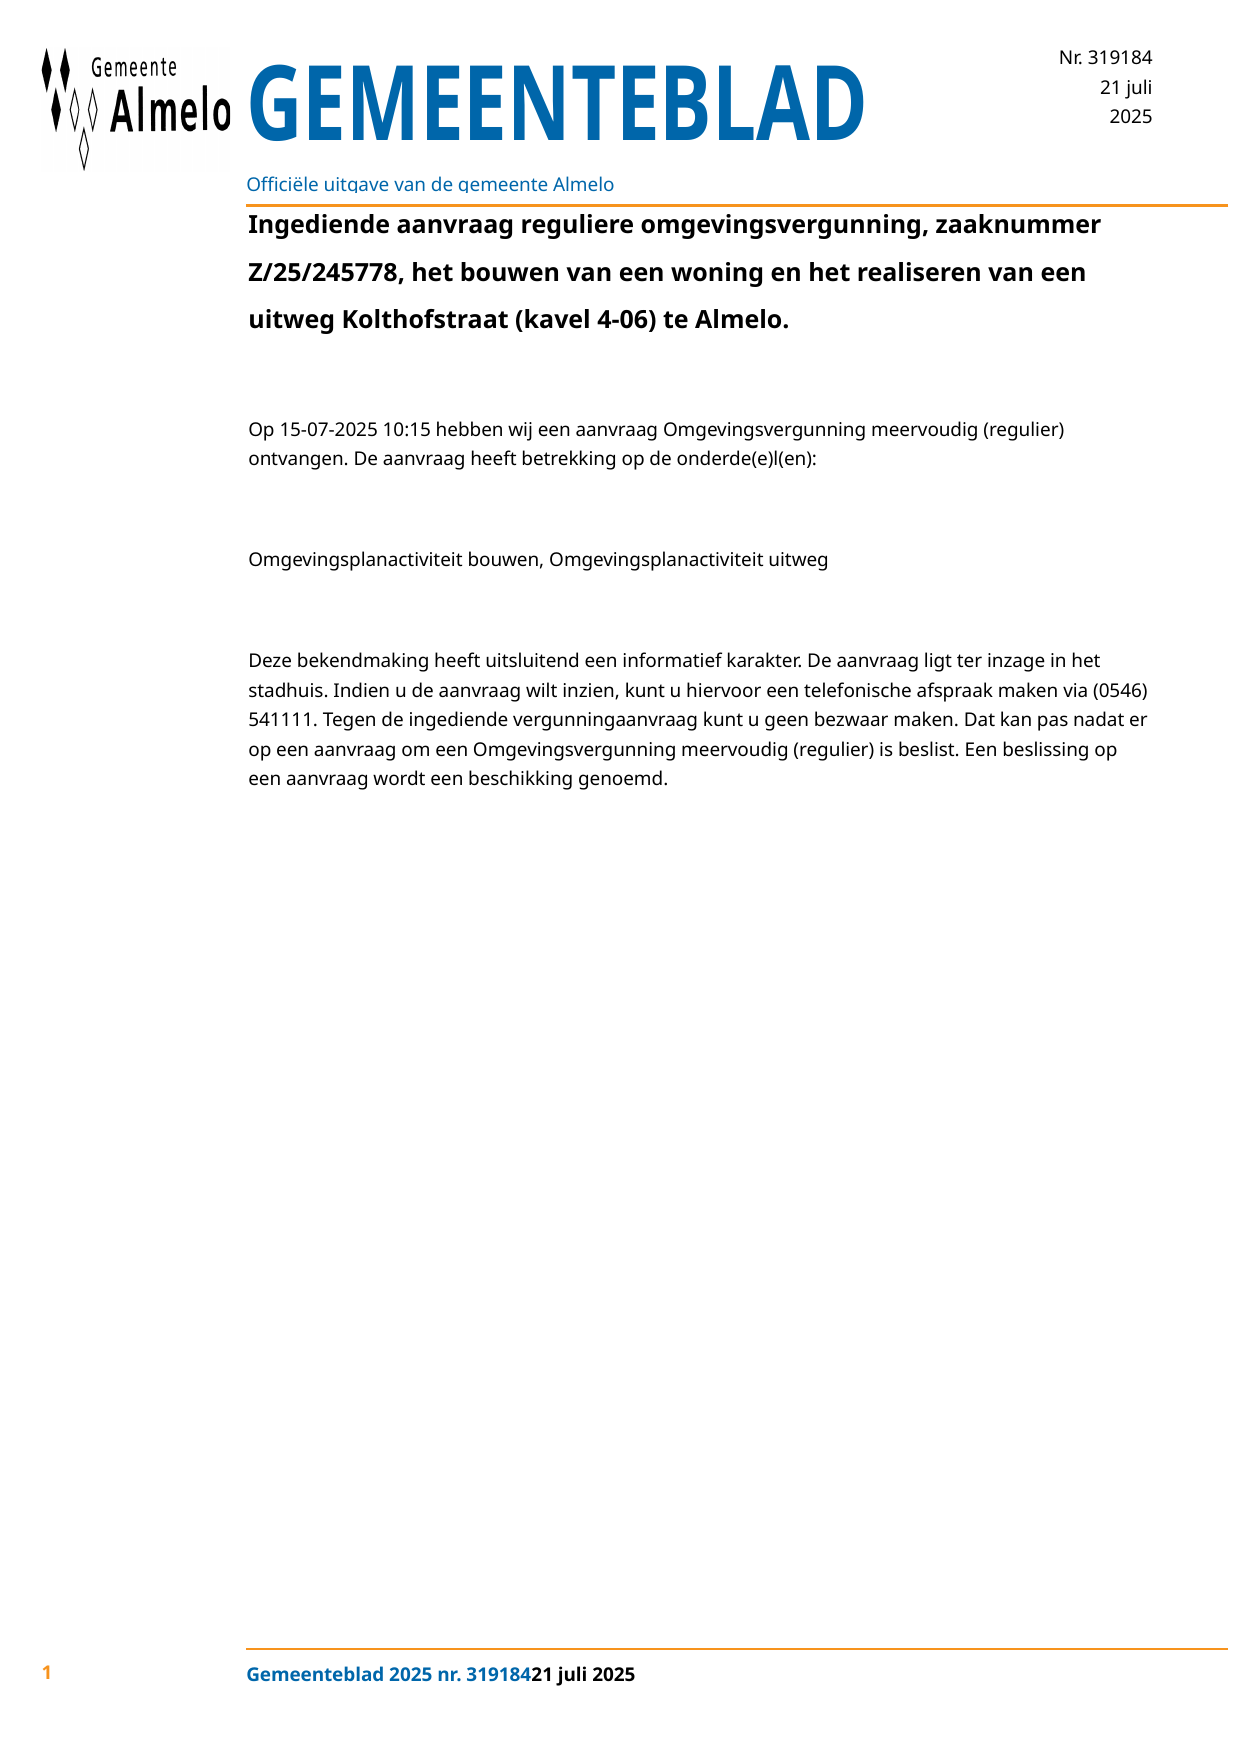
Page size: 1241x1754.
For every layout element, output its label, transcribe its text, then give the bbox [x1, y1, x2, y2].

text Op 15-07-2025 10:15 hebben wij een aanvraag Omgevingsvergunning meervoudig (regulier) ontvangen. De aanvraag heeft betrekking op de onderde(e)l(en): [248, 416, 1152, 471]
picture [41, 47, 231, 172]
text Omgevingsplanactiviteit bouwen, Omgevingsplanactiviteit uitweg [248, 546, 1152, 572]
text Ingediende aanvraag reguliere omgevingsvergunning, zaaknummer Z/25/245778, het bouwen van een woning en het realiseren van een uitweg Kolthofstraat (kavel 4-06) te Almelo. [248, 207, 1152, 336]
text Deze bekendmaking heeft uitsluitend een informatief karakter. De aanvraag ligt ter inzage in het stadhuis. Indien u de aanvraag wilt inzien, kunt u hiervoor een telefonische afspraak maken via (0546) 541111. Tegen de ingediende vergunningaanvraag kunt u geen bezwaar maken. Dat kan pas nadat er op een aanvraag om een Omgevingsvergunning meervoudig (regulier) is beslist. Een beslissing op een aanvraag wordt een beschikking genoemd. [248, 647, 1152, 791]
